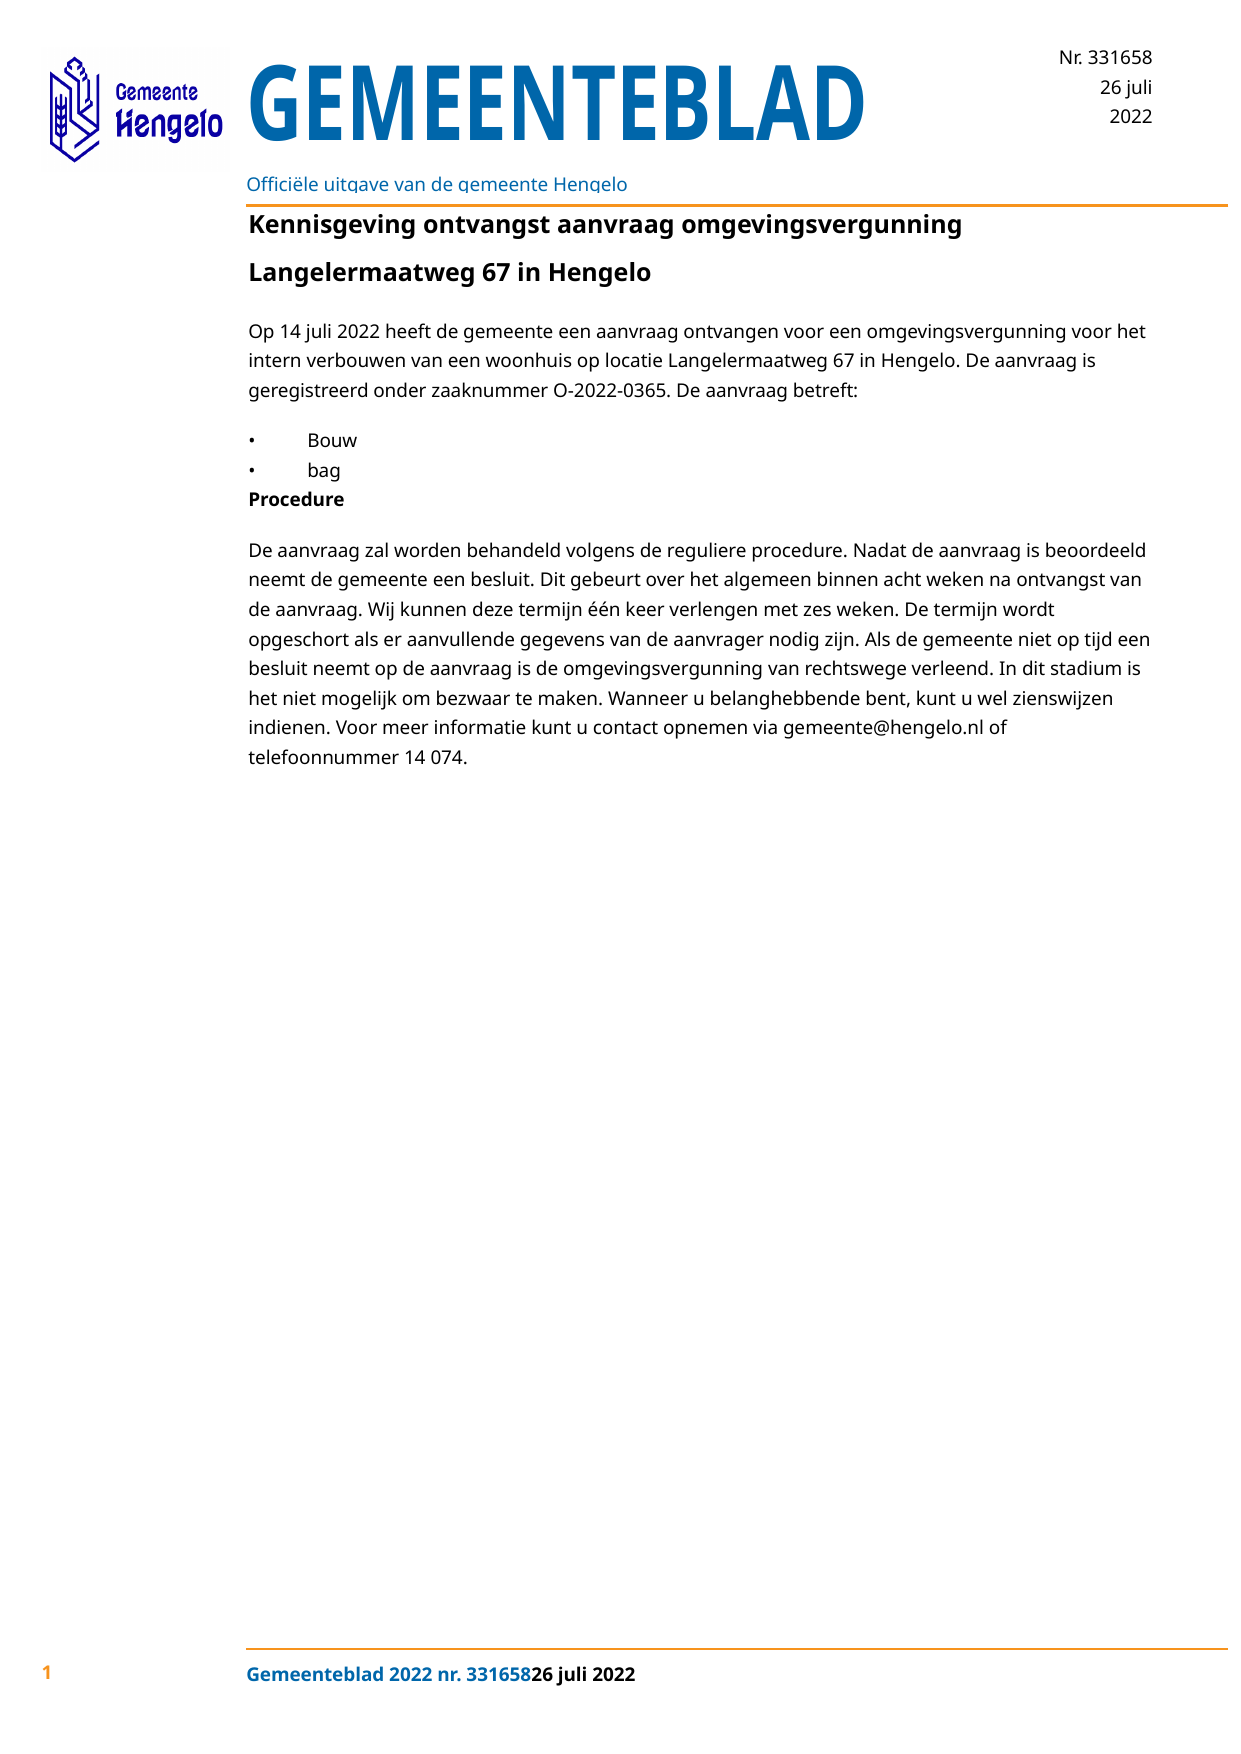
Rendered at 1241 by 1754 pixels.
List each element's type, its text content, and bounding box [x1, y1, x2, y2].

picture [41, 47, 231, 172]
text De aanvraag zal worden behandeld volgens de reguliere procedure. Nadat de aanvraag is beoordeeld neemt de gemeente een besluit. Dit gebeurt over het algemeen binnen acht weken na ontvangst van de aanvraag. Wij kunnen deze termijn één keer verlengen met zes weken. De termijn wordt opgeschort als er aanvullende gegevens van de aanvrager nodig zijn. Als de gemeente niet op tijd een besluit neemt op de aanvraag is de omgevingsvergunning van rechtswege verleend. In dit stadium is het niet mogelijk om bezwaar te maken. Wanneer u belanghebbende bent, kunt u wel zienswijzen indienen. Voor meer informatie kunt u contact opnemen via gemeente@hengelo.nl of telefoonnummer 14 074. [248, 537, 1152, 770]
list Bouw [248, 427, 1152, 453]
text Kennisgeving ontvangst aanvraag omgevingsvergunning Langelermaatweg 67 in Hengelo [248, 207, 1152, 288]
text Op 14 juli 2022 heeft de gemeente een aanvraag ontvangen voor een omgevingsvergunning voor het intern verbouwen van een woonhuis op locatie Langelermaatweg 67 in Hengelo. De aanvraag is geregistreerd onder zaaknummer O-2022-0365. De aanvraag betreft: [248, 318, 1152, 403]
text Procedure [248, 487, 1152, 512]
list bag [248, 457, 1152, 483]
